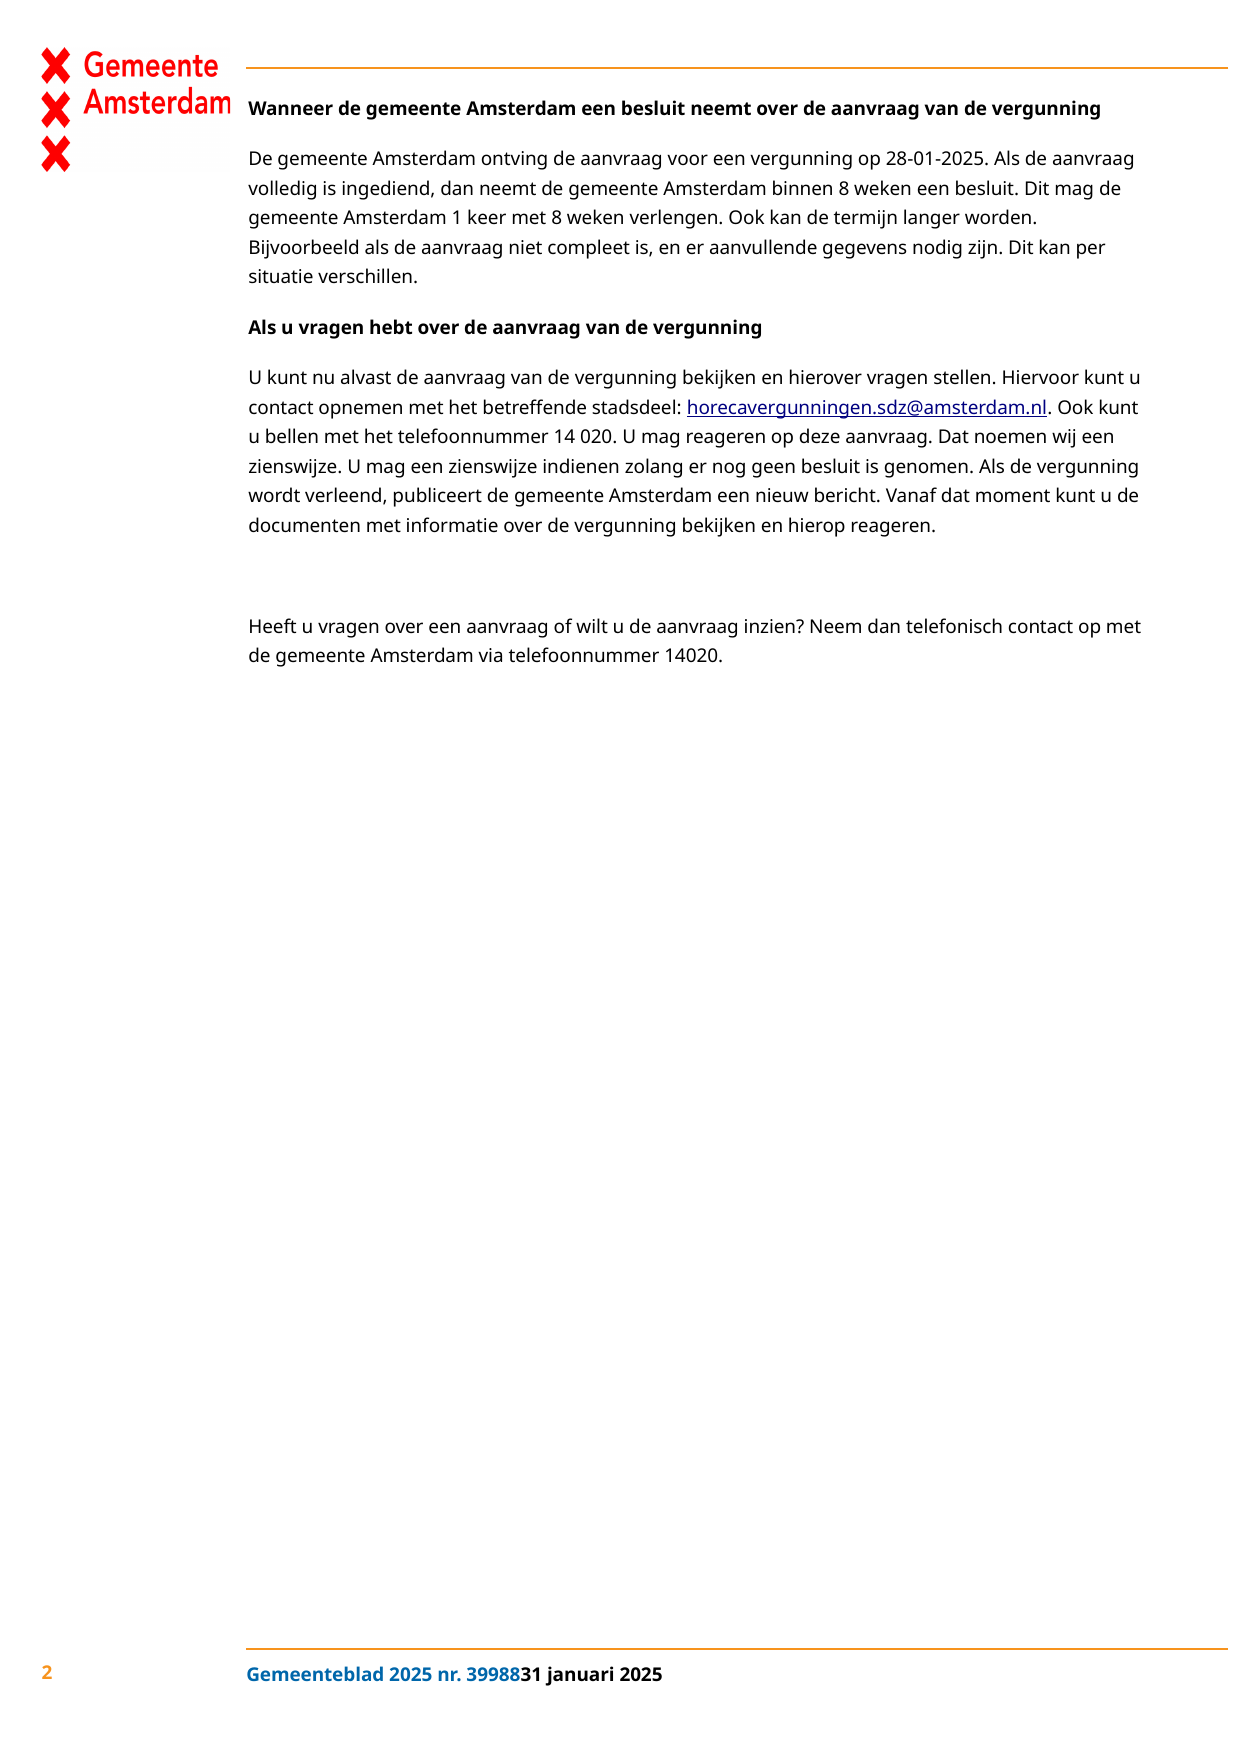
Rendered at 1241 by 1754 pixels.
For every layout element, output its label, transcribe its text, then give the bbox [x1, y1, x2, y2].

text Wanneer de gemeente Amsterdam een besluit neemt over de aanvraag van de vergunning [248, 95, 1152, 121]
text U kunt nu alvast de aanvraag van de vergunning bekijken en hierover vragen stellen. Hiervoor kunt u contact opnemen met het betreffende stadsdeel: horecavergunningen.sdz@amsterdam.nl. Ook kunt u bellen met het telefoonnummer 14 020. U mag reageren op deze aanvraag. Dat noemen wij een zienswijze. U mag een zienswijze indienen zolang er nog geen besluit is genomen. Als de vergunning wordt verleend, publiceert de gemeente Amsterdam een nieuw bericht. Vanaf dat moment kunt u de documenten met informatie over de vergunning bekijken en hierop reageren. [248, 364, 1152, 538]
text Heeft u vragen over een aanvraag of wilt u de aanvraag inzien? Neem dan telefonisch contact op met de gemeente Amsterdam via telefoonnummer 14020. [248, 613, 1152, 668]
text Als u vragen hebt over de aanvraag van de vergunning [248, 314, 1152, 340]
text De gemeente Amsterdam ontving de aanvraag voor een vergunning op 28-01-2025. Als de aanvraag volledig is ingediend, dan neemt de gemeente Amsterdam binnen 8 weken een besluit. Dit mag de gemeente Amsterdam 1 keer met 8 weken verlengen. Ook kan de termijn langer worden. Bijvoorbeeld als de aanvraag niet compleet is, en er aanvullende gegevens nodig zijn. Dit kan per situatie verschillen. [248, 145, 1152, 289]
picture [41, 47, 231, 172]
